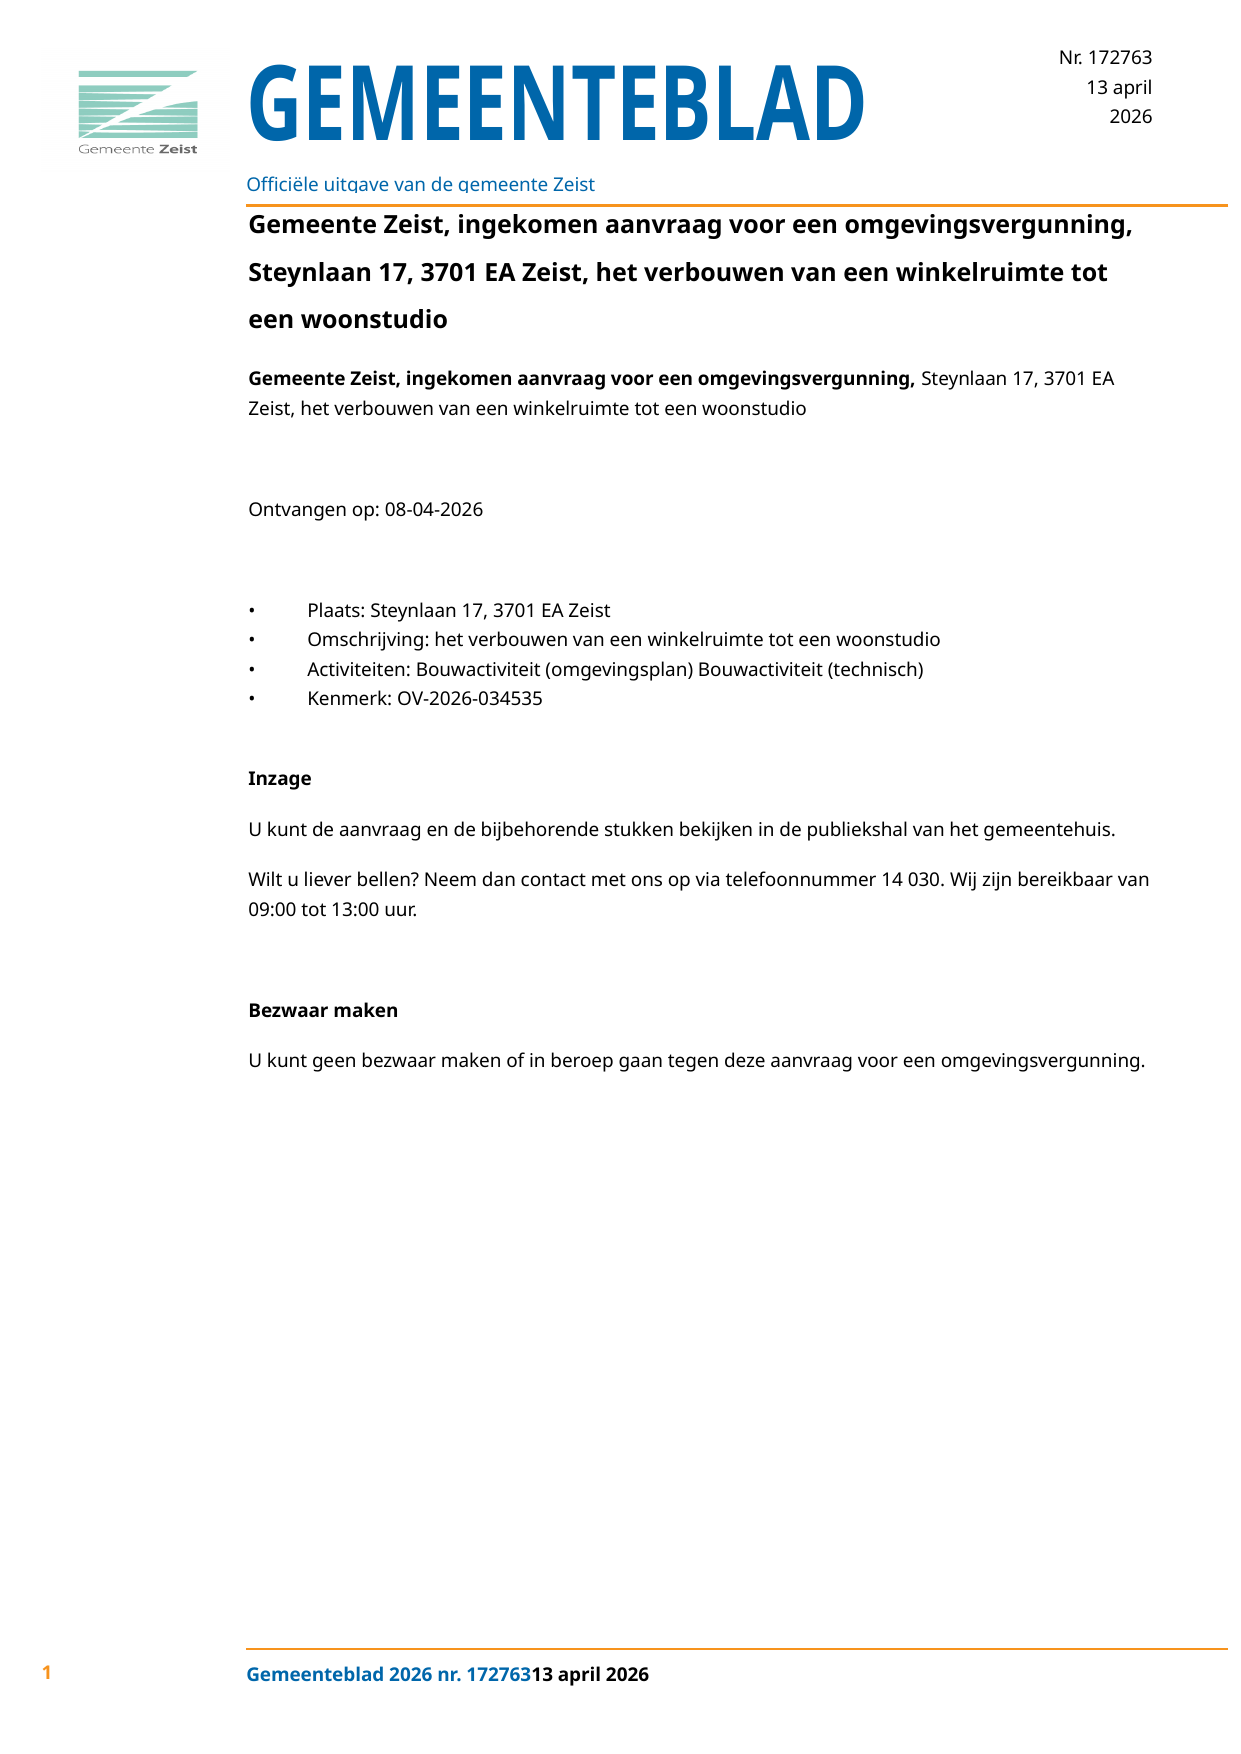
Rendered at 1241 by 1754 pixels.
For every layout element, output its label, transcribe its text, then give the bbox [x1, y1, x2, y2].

list Kenmerk: OV-2026-034535 [248, 686, 1152, 711]
text U kunt de aanvraag en de bijbehorende stukken bekijken in de publiekshal van het gemeentehuis. [248, 816, 1152, 842]
text Gemeente Zeist, ingekomen aanvraag voor een omgevingsvergunning, Steynlaan 17, 3701 EA Zeist, het verbouwen van een winkelruimte tot een woonstudio [248, 207, 1152, 336]
list Activiteiten: Bouwactiviteit (omgevingsplan) Bouwactiviteit (technisch) [248, 656, 1152, 682]
picture [41, 47, 231, 172]
text Wilt u liever bellen? Neem dan contact met ons op via telefoonnummer 14 030. Wij zijn bereikbaar van 09:00 tot 13:00 uur. [248, 866, 1152, 922]
text U kunt geen bezwaar maken of in beroep gaan tegen deze aanvraag voor een omgevingsvergunning. [248, 1047, 1152, 1073]
text Ontvangen op: 08-04-2026 [248, 496, 1152, 522]
text Inzage [248, 766, 1152, 791]
list Omschrijving: het verbouwen van een winkelruimte tot een woonstudio [248, 626, 1152, 652]
text Bezwaar maken [248, 997, 1152, 1022]
text Gemeente Zeist, ingekomen aanvraag voor een omgevingsvergunning, Steynlaan 17, 3701 EA Zeist, het verbouwen van een winkelruimte tot een woonstudio [248, 366, 1152, 421]
list Plaats: Steynlaan 17, 3701 EA Zeist [248, 597, 1152, 622]
